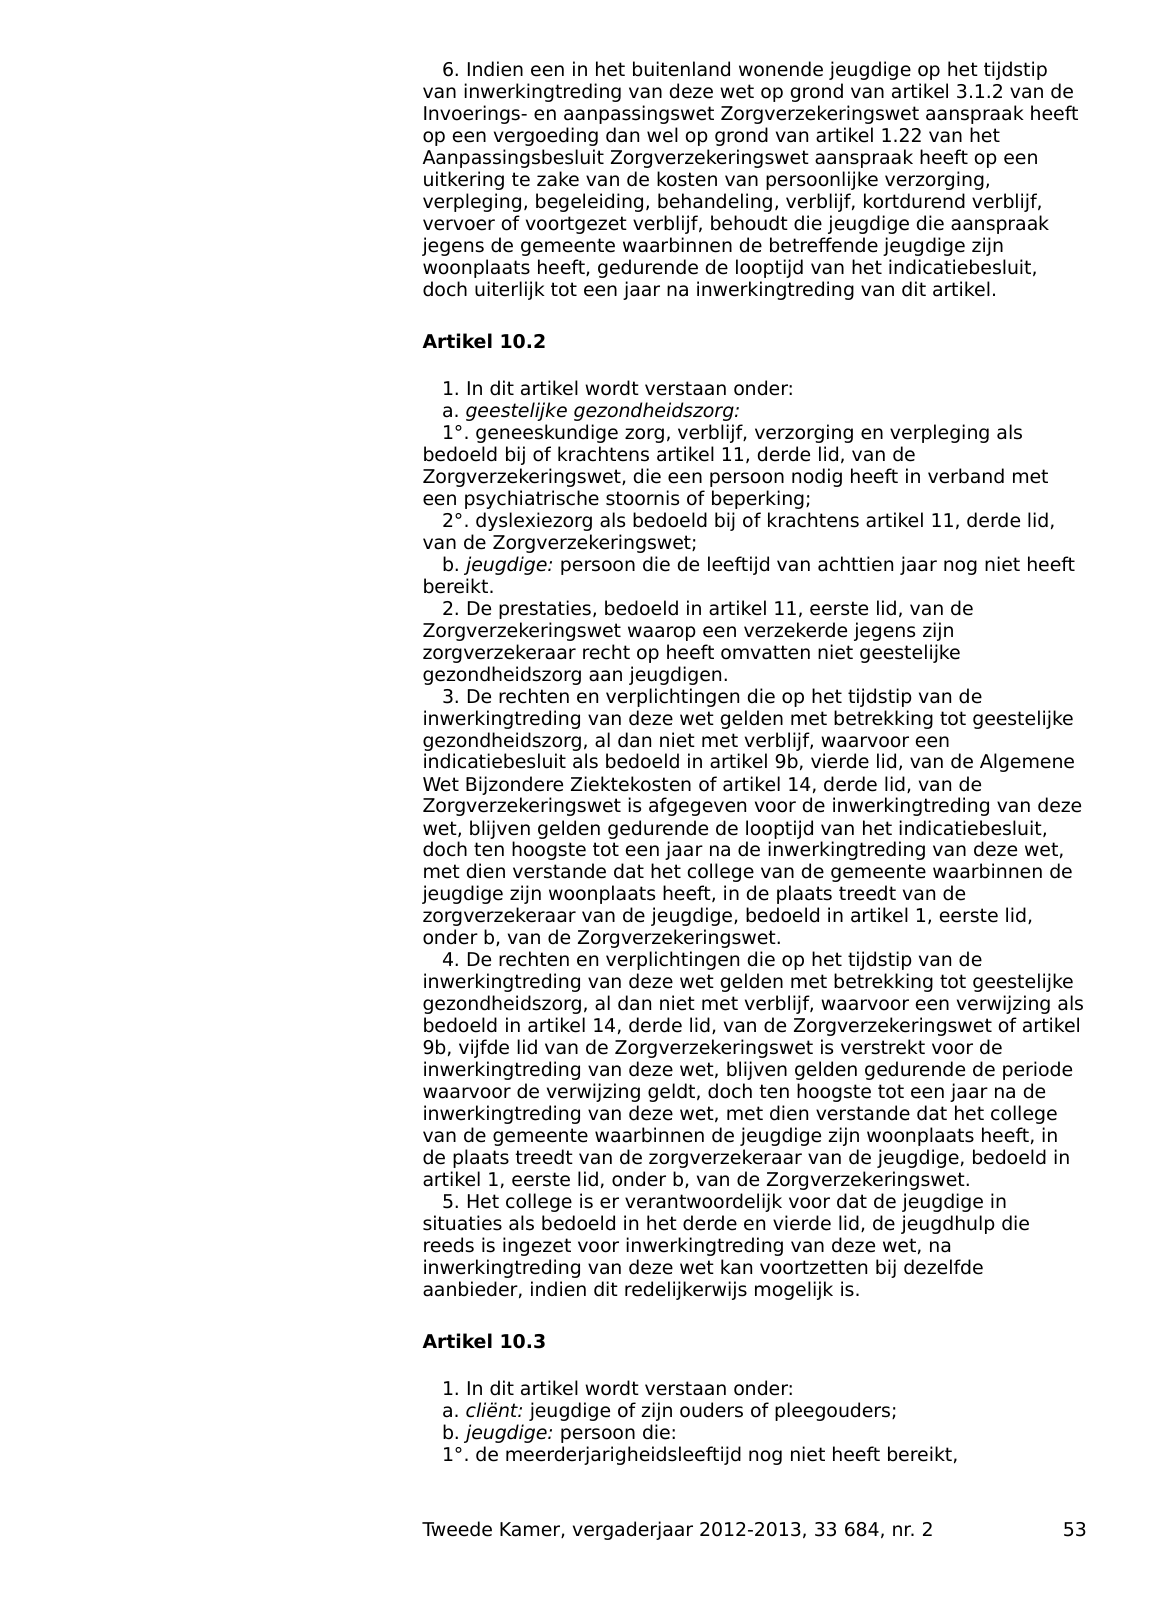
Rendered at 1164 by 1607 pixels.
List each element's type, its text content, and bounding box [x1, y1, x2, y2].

text 5. Het college is er verantwoordelijk voor dat de jeugdige in situaties als bedoeld in het derde en vierde lid, de jeugdhulp die reeds is ingezet voor inwerkingtreding van deze wet, na inwerkingtreding van deze wet kan voortzetten bij dezelfde aanbieder, indien dit redelijkerwijs mogelijk is. [422, 1191, 1087, 1301]
subtitle Artikel 10.3 [422, 1331, 1087, 1353]
text b. jeugdige: persoon die: [422, 1422, 1087, 1444]
text 2°. dyslexiezorg als bedoeld bij of krachtens artikel 11, derde lid, van de Zorgverzekeringswet; [422, 510, 1087, 554]
text 1. In dit artikel wordt verstaan onder: [422, 378, 1087, 400]
text 3. De rechten en verplichtingen die op het tijdstip van de inwerkingtreding van deze wet gelden met betrekking tot geestelijke gezondheidszorg, al dan niet met verblijf, waarvoor een indicatiebesluit als bedoeld in artikel 9b, vierde lid, van de Algemene Wet Bijzondere Ziektekosten of artikel 14, derde lid, van de Zorgverzekeringswet is afgegeven voor de inwerkingtreding van deze wet, blijven gelden gedurende de looptijd van het indicatiebesluit, doch ten hoogste tot een jaar na de inwerkingtreding van deze wet, met dien verstande dat het college van de gemeente waarbinnen de jeugdige zijn woonplaats heeft, in de plaats treedt van de zorgverzekeraar van de jeugdige, bedoeld in artikel 1, eerste lid, onder b, van de Zorgverzekeringswet. [422, 686, 1087, 949]
text 2. De prestaties, bedoeld in artikel 11, eerste lid, van de Zorgverzekeringswet waarop een verzekerde jegens zijn zorgverzekeraar recht op heeft omvatten niet geestelijke gezondheidszorg aan jeugdigen. [422, 598, 1087, 686]
text a. cliënt: jeugdige of zijn ouders of pleegouders; [422, 1400, 1087, 1422]
text 1°. geneeskundige zorg, verblijf, verzorging en verpleging als bedoeld bij of krachtens artikel 11, derde lid, van de Zorgverzekeringswet, die een persoon nodig heeft in verband met een psychiatrische stoornis of beperking; [422, 422, 1087, 510]
subtitle Artikel 10.2 [422, 331, 1087, 353]
text 1. In dit artikel wordt verstaan onder: [422, 1378, 1087, 1400]
text a. geestelijke gezondheidszorg: [422, 400, 1087, 422]
text 4. De rechten en verplichtingen die op het tijdstip van de inwerkingtreding van deze wet gelden met betrekking tot geestelijke gezondheidszorg, al dan niet met verblijf, waarvoor een verwijzing als bedoeld in artikel 14, derde lid, van de Zorgverzekeringswet of artikel 9b, vijfde lid van de Zorgverzekeringswet is verstrekt voor de inwerkingtreding van deze wet, blijven gelden gedurende de periode waarvoor de verwijzing geldt, doch ten hoogste tot een jaar na de inwerkingtreding van deze wet, met dien verstande dat het college van de gemeente waarbinnen de jeugdige zijn woonplaats heeft, in de plaats treedt van de zorgverzekeraar van de jeugdige, bedoeld in artikel 1, eerste lid, onder b, van de Zorgverzekeringswet. [422, 949, 1087, 1191]
text 1°. de meerderjarigheidsleeftijd nog niet heeft bereikt, [422, 1444, 1087, 1466]
text b. jeugdige: persoon die de leeftijd van achttien jaar nog niet heeft bereikt. [422, 554, 1087, 598]
text 6. Indien een in het buitenland wonende jeugdige op het tijdstip van inwerkingtreding van deze wet op grond van artikel 3.1.2 van de Invoerings- en aanpassingswet Zorgverzekeringswet aanspraak heeft op een vergoeding dan wel op grond van artikel 1.22 van het Aanpassingsbesluit Zorgverzekeringswet aanspraak heeft op een uitkering te zake van de kosten van persoonlijke verzorging, verpleging, begeleiding, behandeling, verblijf, kortdurend verblijf, vervoer of voortgezet verblijf, behoudt die jeugdige die aanspraak jegens de gemeente waarbinnen de betreffende jeugdige zijn woonplaats heeft, gedurende de looptijd van het indicatiebesluit, doch uiterlijk tot een jaar na inwerkingtreding van dit artikel. [422, 59, 1087, 301]
